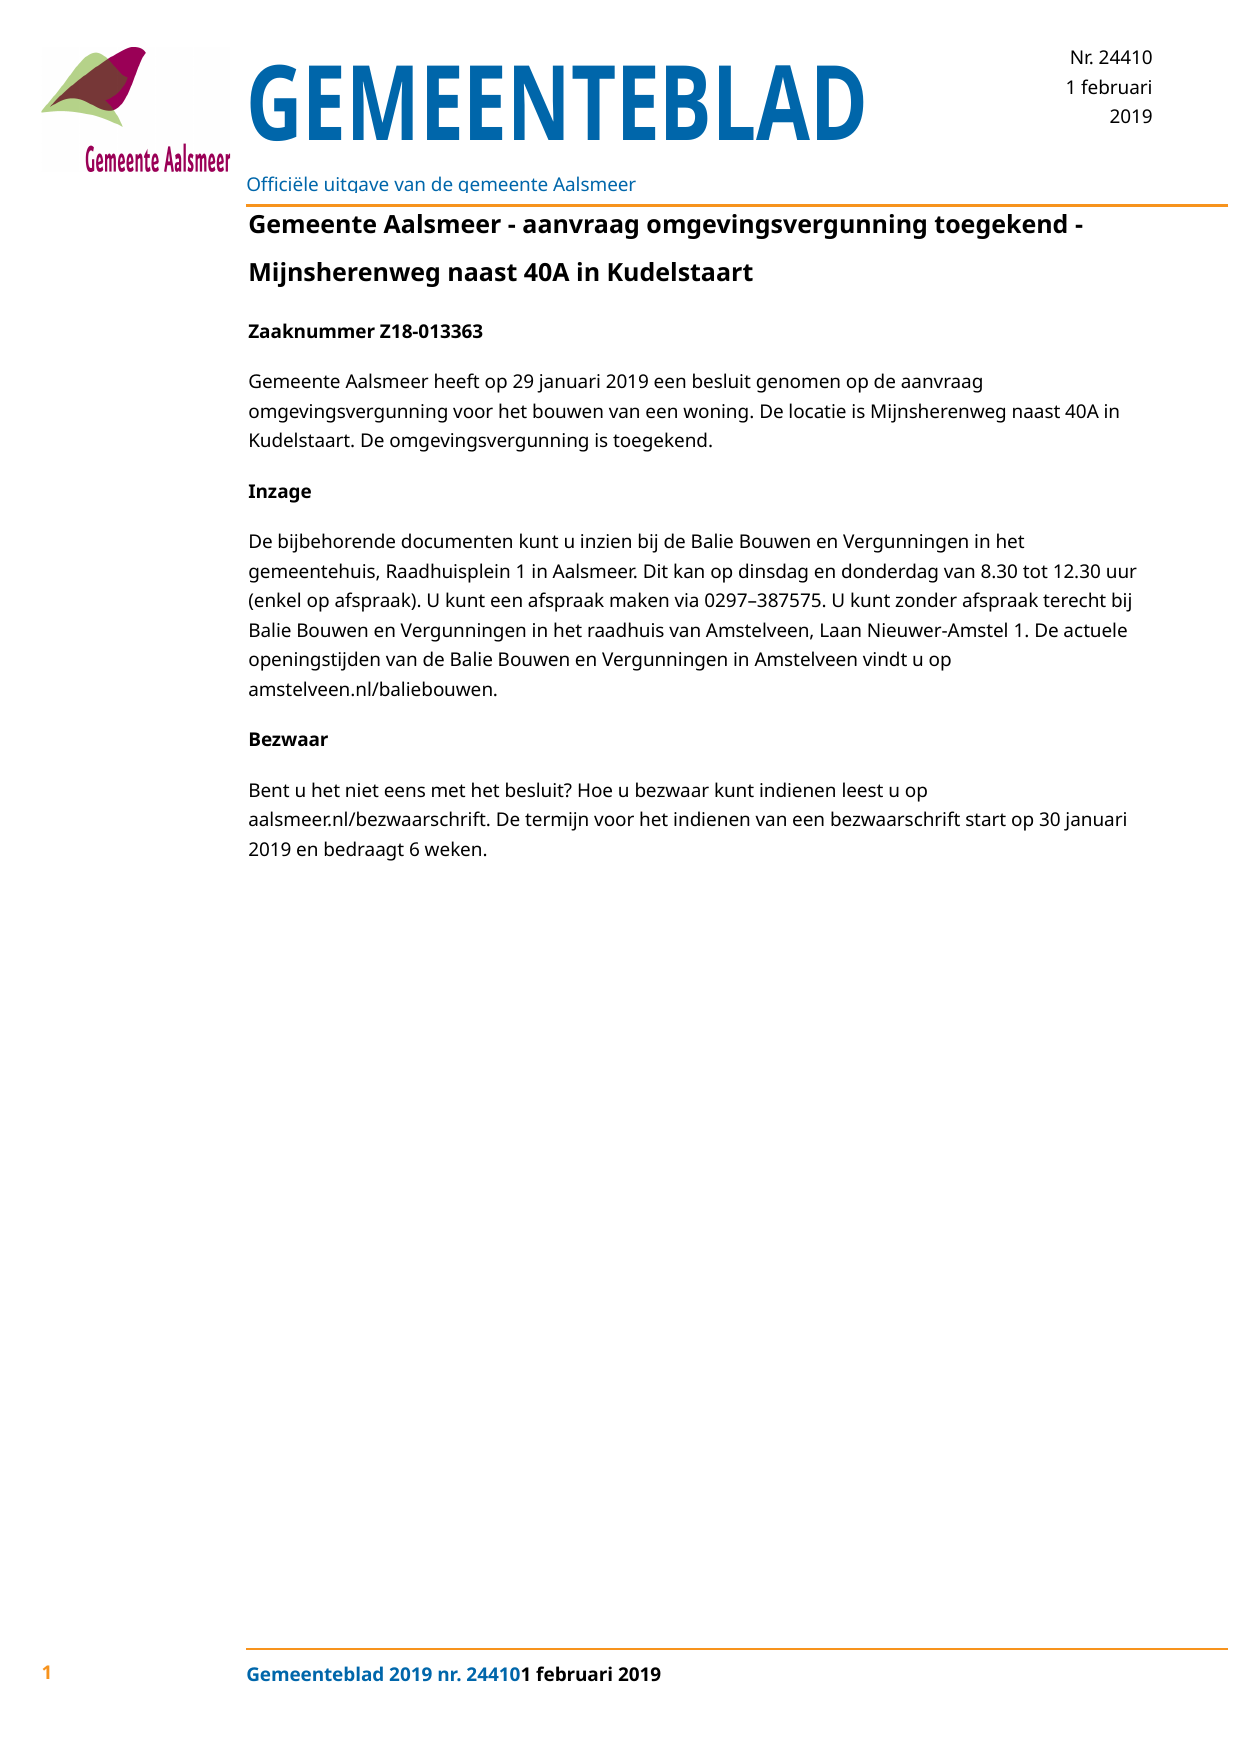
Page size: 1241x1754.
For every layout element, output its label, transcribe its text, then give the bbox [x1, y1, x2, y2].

text De bijbehorende documenten kunt u inzien bij de Balie Bouwen en Vergunningen in het gemeentehuis, Raadhuisplein 1 in Aalsmeer. Dit kan op dinsdag en donderdag van 8.30 tot 12.30 uur (enkel op afspraak). U kunt een afspraak maken via 0297–387575. U kunt zonder afspraak terecht bij Balie Bouwen en Vergunningen in het raadhuis van Amstelveen, Laan Nieuwer-Amstel 1. De actuele openingstijden van de Balie Bouwen en Vergunningen in Amstelveen vindt u op amstelveen.nl/baliebouwen. [248, 528, 1152, 702]
text Bent u het niet eens met het besluit? Hoe u bezwaar kunt indienen leest u op aalsmeer.nl/bezwaarschrift. De termijn voor het indienen van een bezwaarschrift start op 30 januari 2019 en bedraagt 6 weken. [248, 777, 1152, 862]
picture [41, 47, 231, 172]
text Gemeente Aalsmeer heeft op 29 januari 2019 een besluit genomen op de aanvraag omgevingsvergunning voor het bouwen van een woning. De locatie is Mijnsherenweg naast 40A in Kudelstaart. De omgevingsvergunning is toegekend. [248, 368, 1152, 453]
text Zaaknummer Z18-013363 [248, 318, 1152, 344]
text Bezwaar [248, 727, 1152, 752]
text Inzage [248, 478, 1152, 504]
text Gemeente Aalsmeer - aanvraag omgevingsvergunning toegekend - Mijnsherenweg naast 40A in Kudelstaart [248, 207, 1152, 288]
